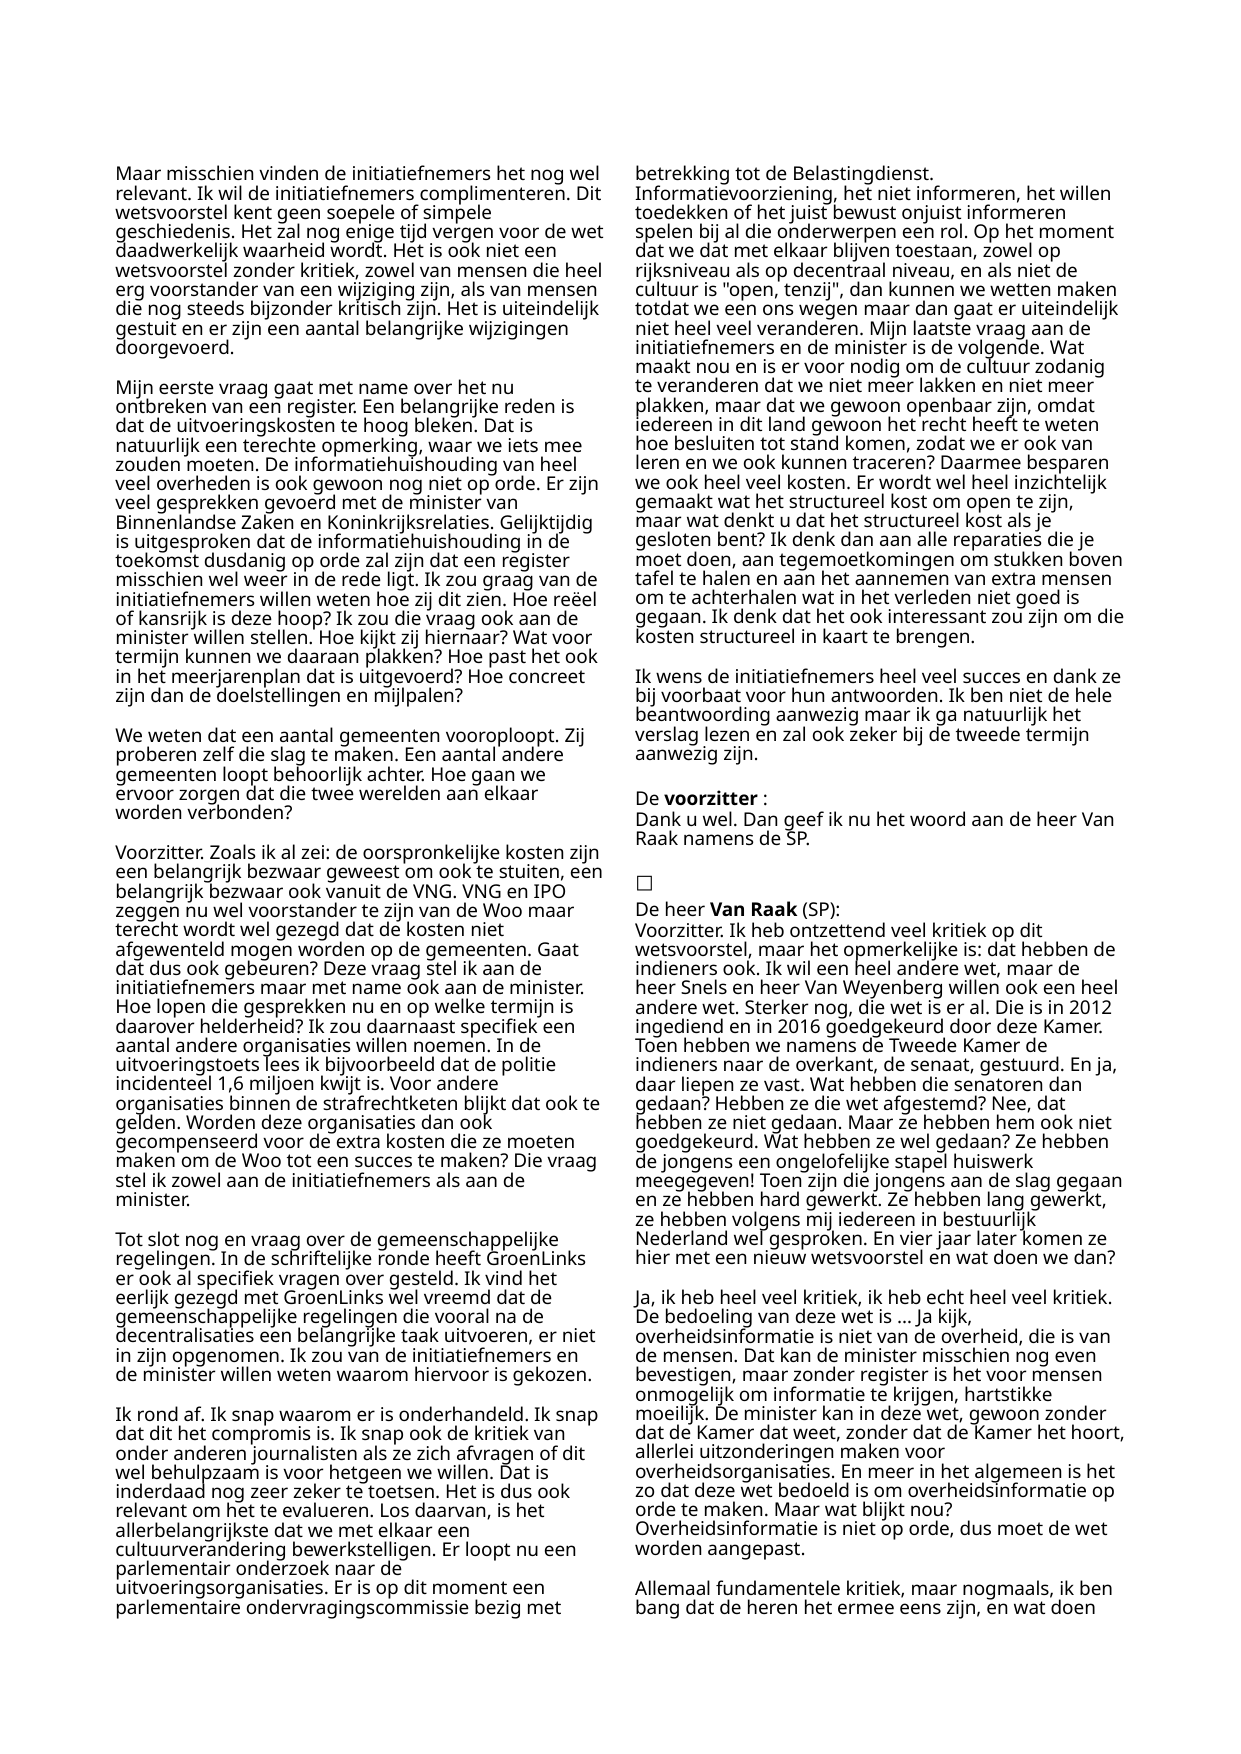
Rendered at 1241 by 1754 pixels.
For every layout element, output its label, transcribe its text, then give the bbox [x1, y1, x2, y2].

text De heer Van Raak (SP): [635, 896, 1125, 922]
text Mijn eerste vraag gaat met name over het nu ontbreken van een register. Een belangrijke reden is dat de uitvoeringskosten te hoog bleken. Dat is natuurlijk een terechte opmerking, waar we iets mee zouden moeten. De informatiehuishouding van heel veel overheden is ook gewoon nog niet op orde. Er zijn veel gesprekken gevoerd met de minister van Binnenlandse Zaken en Koninkrijksrelaties. Gelijktijdig is uitgesproken dat de informatiehuishouding in de toekomst dusdanig op orde zal zijn dat een register misschien wel weer in de rede ligt. Ik zou graag van de initiatiefnemers willen weten hoe zij dit zien. Hoe reëel of kansrijk is deze hoop? Ik zou die vraag ook aan de minister willen stellen. Hoe kijkt zij hiernaar? Wat voor termijn kunnen we daaraan plakken? Hoe past het ook in het meerjarenplan dat is uitgevoerd? Hoe concreet zijn dan de doelstellingen en mijlpalen? [115, 379, 605, 706]
text We weten dat een aantal gemeenten vooroploopt. Zij proberen zelf die slag te maken. Een aantal andere gemeenten loopt behoorlijk achter. Hoe gaan we ervoor zorgen dat die twee werelden aan elkaar worden verbonden? [115, 727, 605, 823]
text Ja, ik heb heel veel kritiek, ik heb echt heel veel kritiek. De bedoeling van deze wet is … Ja kijk, overheidsinformatie is niet van de overheid, die is van de mensen. Dat kan de minister misschien nog even bevestigen, maar zonder register is het voor mensen onmogelijk om informatie te krijgen, hartstikke moeilijk. De minister kan in deze wet, gewoon zonder dat de Kamer dat weet, zonder dat de Kamer het hoort, allerlei uitzonderingen maken voor overheidsorganisaties. En meer in het algemeen is het zo dat deze wet bedoeld is om overheidsinformatie op orde te maken. Maar wat blijkt nou? Overheidsinformatie is niet op orde, dus moet de wet worden aangepast. [635, 1289, 1125, 1559]
text Allemaal fundamentele kritiek, maar nogmaals, ik ben bang dat de heren het ermee eens zijn, en wat doen [635, 1580, 1125, 1618]
text betrekking tot de Belastingdienst. Informatievoorziening, het niet informeren, het willen toedekken of het juist bewust onjuist informeren spelen bij al die onderwerpen een rol. Op het moment dat we dat met elkaar blijven toestaan, zowel op rijksniveau als op decentraal niveau, en als niet de cultuur is "open, tenzij", dan kunnen we wetten maken totdat we een ons wegen maar dan gaat er uiteindelijk niet heel veel veranderen. Mijn laatste vraag aan de initiatiefnemers en de minister is de volgende. Wat maakt nou en is er voor nodig om de cultuur zodanig te veranderen dat we niet meer lakken en niet meer plakken, maar dat we gewoon openbaar zijn, omdat iedereen in dit land gewoon het recht heeft te weten hoe besluiten tot stand komen, zodat we er ook van leren en we ook kunnen traceren? Daarmee besparen we ook heel veel kosten. Er wordt wel heel inzichtelijk gemaakt wat het structureel kost om open te zijn, maar wat denkt u dat het structureel kost als je gesloten bent? Ik denk dan aan alle reparaties die je moet doen, aan tegemoetkomingen om stukken boven tafel te halen en aan het aannemen van extra mensen om te achterhalen wat in het verleden niet goed is gegaan. Ik denk dat het ook interessant zou zijn om die kosten structureel in kaart te brengen. [635, 165, 1125, 647]
text Tot slot nog en vraag over de gemeenschappelijke regelingen. In de schriftelijke ronde heeft GroenLinks er ook al specifiek vragen over gesteld. Ik vind het eerlijk gezegd met GroenLinks wel vreemd dat de gemeenschappelijke regelingen die vooral na de decentralisaties een belangrijke taak uitvoeren, er niet in zijn opgenomen. Ik zou van de initiatiefnemers en de minister willen weten waarom hiervoor is gekozen. [115, 1231, 605, 1385]
text De voorzitter : [635, 785, 1125, 811]
text Maar misschien vinden de initiatiefnemers het nog wel relevant. Ik wil de initiatiefnemers complimenteren. Dit wetsvoorstel kent geen soepele of simpele geschiedenis. Het zal nog enige tijd vergen voor de wet daadwerkelijk waarheid wordt. Het is ook niet een wetsvoorstel zonder kritiek, zowel van mensen die heel erg voorstander van een wijziging zijn, als van mensen die nog steeds bijzonder kritisch zijn. Het is uiteindelijk gestuit en er zijn een aantal belangrijke wijzigingen doorgevoerd. [115, 165, 605, 358]
text Voorzitter. Zoals ik al zei: de oorspronkelijke kosten zijn een belangrijk bezwaar geweest om ook te stuiten, een belangrijk bezwaar ook vanuit de VNG. VNG en IPO zeggen nu wel voorstander te zijn van de Woo maar terecht wordt wel gezegd dat de kosten niet afgewenteld mogen worden op de gemeenten. Gaat dat dus ook gebeuren? Deze vraag stel ik aan de initiatiefnemers maar met name ook aan de minister. Hoe lopen die gesprekken nu en op welke termijn is daarover helderheid? Ik zou daarnaast specifiek een aantal andere organisaties willen noemen. In de uitvoeringstoets lees ik bijvoorbeeld dat de politie incidenteel 1,6 miljoen kwijt is. Voor andere organisaties binnen de strafrechtketen blijkt dat ook te gelden. Worden deze organisaties dan ook gecompenseerd voor de extra kosten die ze moeten maken om de Woo tot een succes te maken? Die vraag stel ik zowel aan de initiatiefnemers als aan de minister. [115, 844, 605, 1210]
text Dank u wel. Dan geef ik nu het woord aan de heer Van Raak namens de SP. [635, 811, 1125, 849]
text Voorzitter. Ik heb ontzettend veel kritiek op dit wetsvoorstel, maar het opmerkelijke is: dat hebben de indieners ook. Ik wil een heel andere wet, maar de heer Snels en heer Van Weyenberg willen ook een heel andere wet. Sterker nog, die wet is er al. Die is in 2012 ingediend en in 2016 goedgekeurd door deze Kamer. Toen hebben we namens de Tweede Kamer de indieners naar de overkant, de senaat, gestuurd. En ja, daar liepen ze vast. Wat hebben die senatoren dan gedaan? Hebben ze die wet afgestemd? Nee, dat hebben ze niet gedaan. Maar ze hebben hem ook niet goedgekeurd. Wat hebben ze wel gedaan? Ze hebben de jongens een ongelofelijke stapel huiswerk meegegeven! Toen zijn die jongens aan de slag gegaan en ze hebben hard gewerkt. Ze hebben lang gewerkt, ze hebben volgens mij iedereen in bestuurlijk Nederland wel gesproken. En vier jaar later komen ze hier met een nieuw wetsvoorstel en wat doen we dan? [635, 922, 1125, 1268]
text Ik rond af. Ik snap waarom er is onderhandeld. Ik snap dat dit het compromis is. Ik snap ook de kritiek van onder anderen journalisten als ze zich afvragen of dit wel behulpzaam is voor hetgeen we willen. Dat is inderdaad nog zeer zeker te toetsen. Het is dus ook relevant om het te evalueren. Los daarvan, is het allerbelangrijkste dat we met elkaar een cultuurverandering bewerkstelligen. Er loopt nu een parlementair onderzoek naar de uitvoeringsorganisaties. Er is op dit moment een parlementaire ondervragingscommissie bezig met [115, 1406, 605, 1618]
text ⬜ [635, 870, 1125, 896]
text Ik wens de initiatiefnemers heel veel succes en dank ze bij voorbaat voor hun antwoorden. Ik ben niet de hele beantwoording aanwezig maar ik ga natuurlijk het verslag lezen en zal ook zeker bij de tweede termijn aanwezig zijn. [635, 668, 1125, 764]
